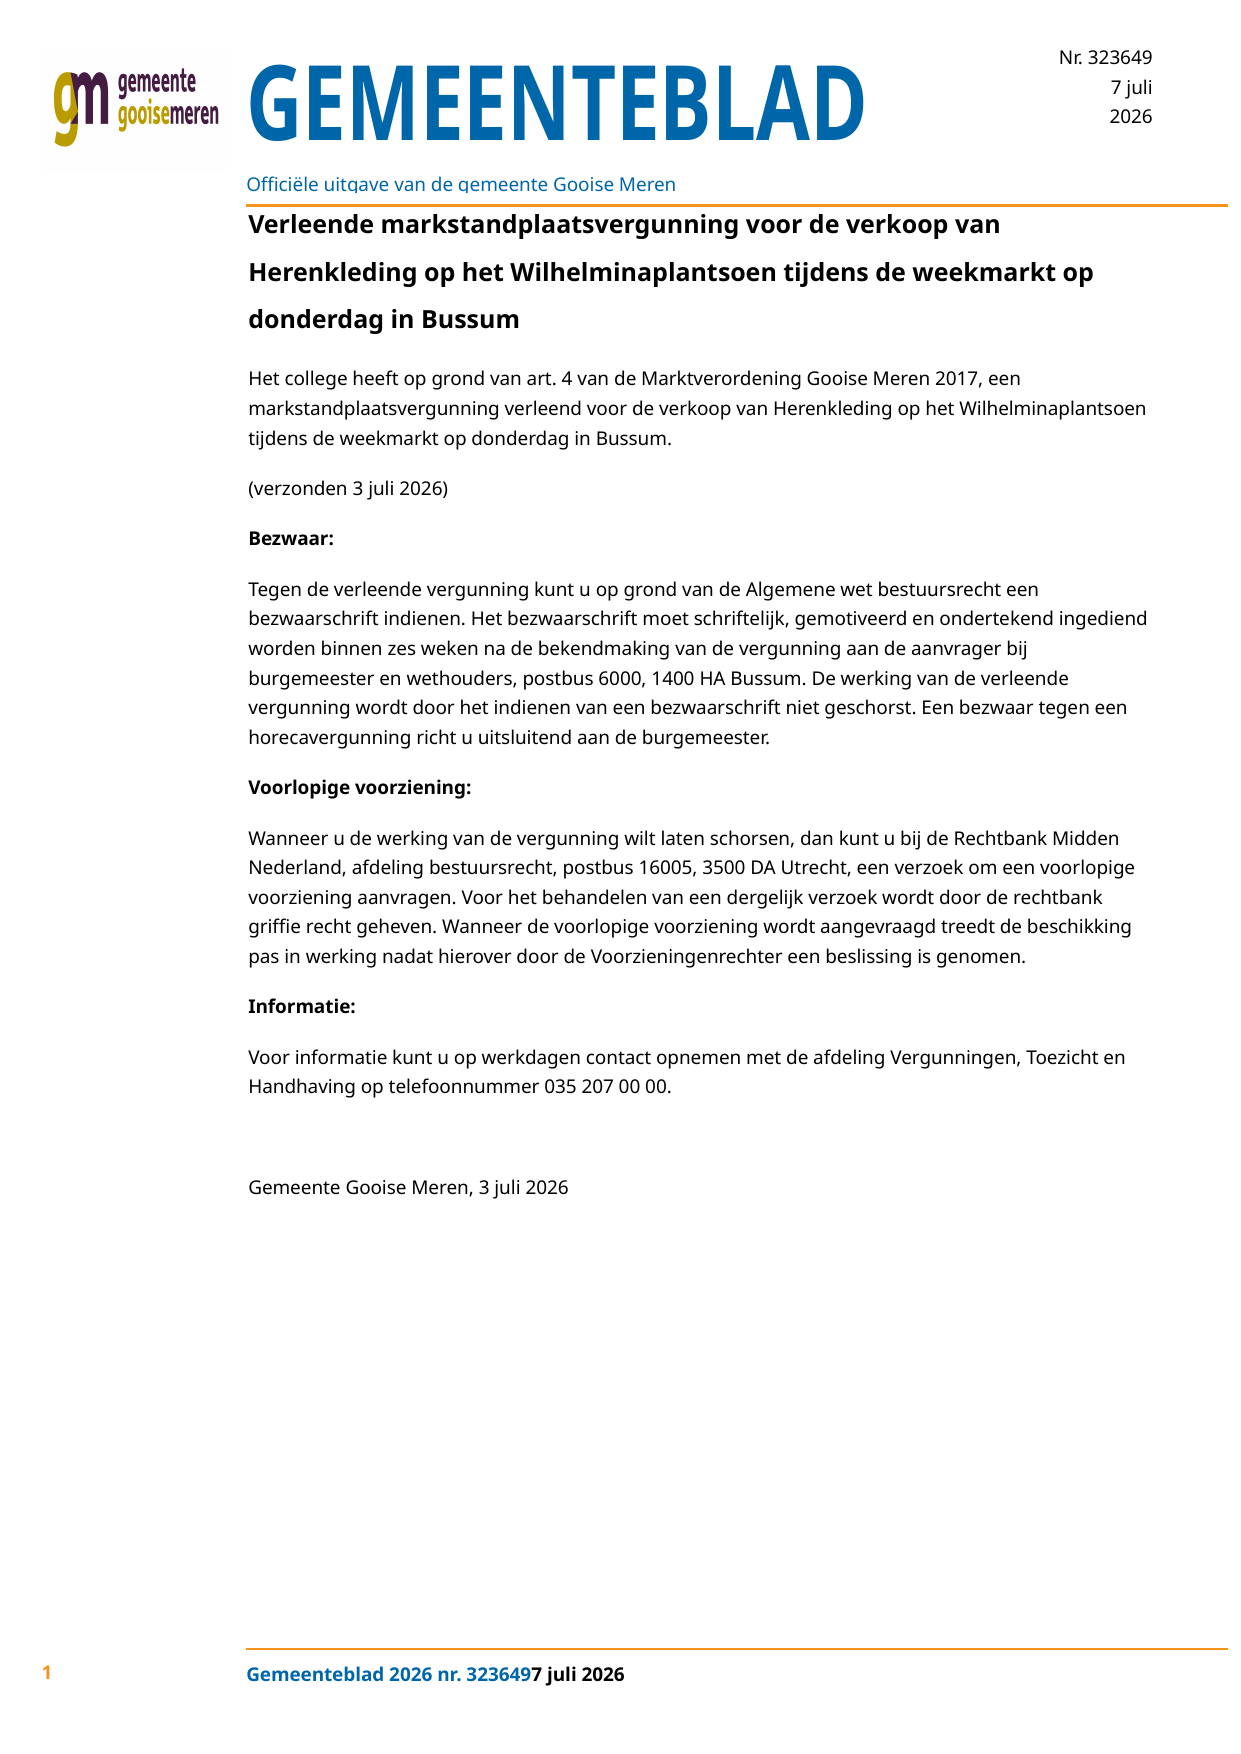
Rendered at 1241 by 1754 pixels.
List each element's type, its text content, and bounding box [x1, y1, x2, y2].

text Het college heeft op grond van art. 4 van de Marktverordening Gooise Meren 2017, een markstandplaatsvergunning verleend voor de verkoop van Herenkleding op het Wilhelminaplantsoen tijdens de weekmarkt op donderdag in Bussum. [248, 366, 1152, 450]
text Tegen de verleende vergunning kunt u op grond van de Algemene wet bestuursrecht een bezwaarschrift indienen. Het bezwaarschrift moet schriftelijk, gemotiveerd en ondertekend ingediend worden binnen zes weken na de bekendmaking van de vergunning aan de aanvrager bij burgemeester en wethouders, postbus 6000, 1400 HA Bussum. De werking van de verleende vergunning wordt door het indienen van een bezwaarschrift niet geschorst. Een bezwaar tegen een horecavergunning richt u uitsluitend aan de burgemeester. [248, 576, 1152, 749]
text Voor informatie kunt u op werkdagen contact opnemen met de afdeling Vergunningen, Toezicht en Handhaving op telefoonnummer 035 207 00 00. [248, 1044, 1152, 1099]
text Gemeente Gooise Meren, 3 juli 2026 [248, 1174, 1152, 1200]
text Informatie: [248, 993, 1152, 1019]
text Bezwaar: [248, 526, 1152, 551]
text Voorlopige voorziening: [248, 774, 1152, 800]
text Verleende markstandplaatsvergunning voor de verkoop van Herenkleding op het Wilhelminaplantsoen tijdens de weekmarkt op donderdag in Bussum [248, 207, 1152, 336]
text (verzonden 3 juli 2026) [248, 475, 1152, 501]
picture [41, 47, 231, 172]
text Wanneer u de werking van de vergunning wilt laten schorsen, dan kunt u bij de Rechtbank Midden Nederland, afdeling bestuursrecht, postbus 16005, 3500 DA Utrecht, een verzoek om een voorlopige voorziening aanvragen. Voor het behandelen van een dergelijk verzoek wordt door de rechtbank griffie recht geheven. Wanneer de voorlopige voorziening wordt aangevraagd treedt de beschikking pas in werking nadat hierover door de Voorzieningenrechter een beslissing is genomen. [248, 825, 1152, 969]
